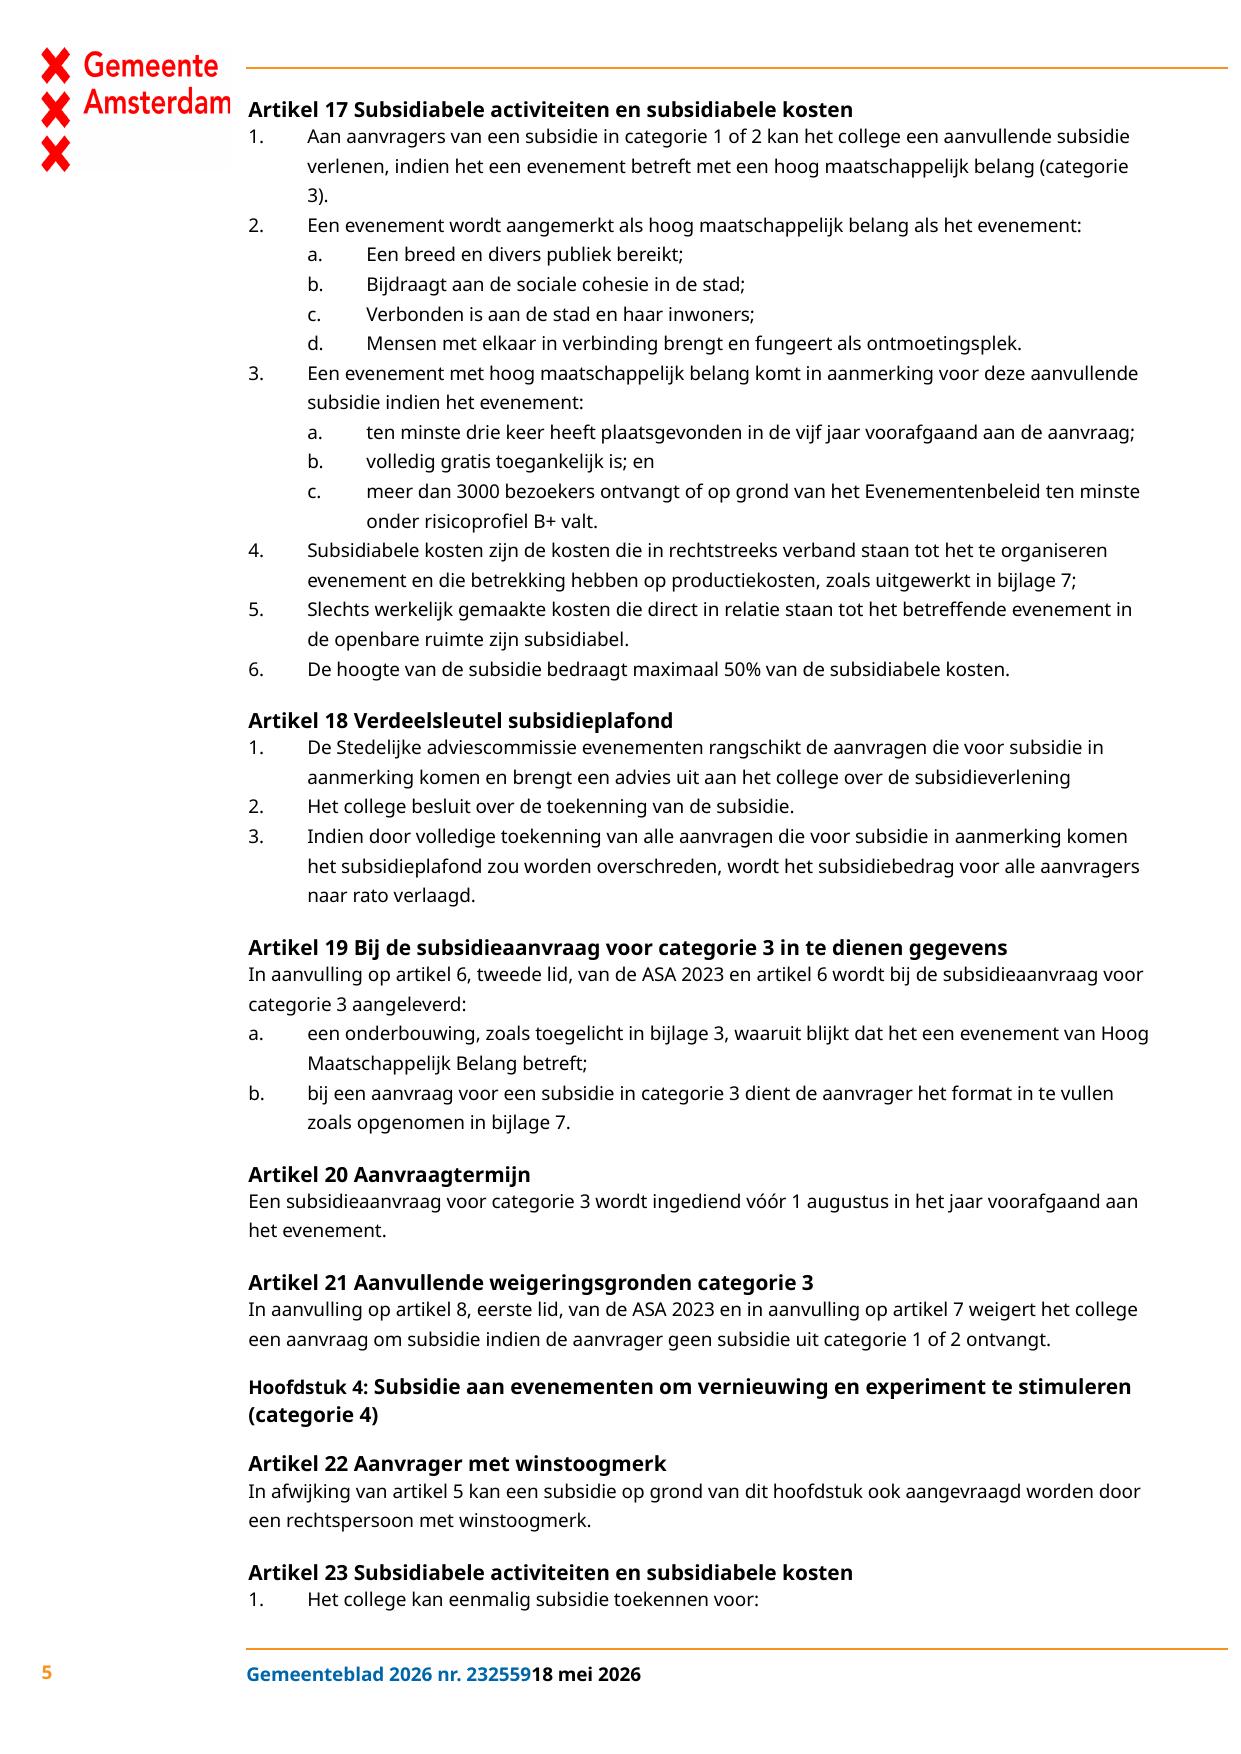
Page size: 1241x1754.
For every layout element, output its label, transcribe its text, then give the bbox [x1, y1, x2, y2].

text Artikel 20 Aanvraagtermijn [248, 1160, 1152, 1188]
list een onderbouwing, zoals toegelicht in bijlage 3, waaruit blijkt dat het een evenement van Hoog Maatschappelijk Belang betreft; [248, 1021, 1152, 1076]
list Indien door volledige toekenning van alle aanvragen die voor subsidie in aanmerking komen het subsidieplafond zou worden overschreden, wordt het subsidiebedrag voor alle aanvragers naar rato verlaagd. [248, 823, 1152, 908]
text In aanvulling op artikel 6, tweede lid, van de ASA 2023 en artikel 6 wordt bij de subsidieaanvraag voor categorie 3 aangeleverd: [248, 961, 1152, 1017]
text Artikel 23 Subsidiabele activiteiten en subsidiabele kosten [248, 1558, 1152, 1586]
list Het college besluit over de toekenning van de subsidie. [248, 794, 1152, 819]
list volledig gratis toegankelijk is; en [307, 449, 1152, 474]
list De Stedelijke adviescommissie evenementen rangschikt de aanvragen die voor subsidie in aanmerking komen en brengt een advies uit aan het college over de subsidieverlening [248, 734, 1152, 790]
text In aanvulling op artikel 8, eerste lid, van de ASA 2023 en in aanvulling op artikel 7 weigert het college een aanvraag om subsidie indien de aanvrager geen subsidie uit categorie 1 of 2 ontvangt. [248, 1297, 1152, 1352]
list Subsidiabele kosten zijn de kosten die in rechtstreeks verband staan tot het te organiseren evenement en die betrekking hebben op productiekosten, zoals uitgewerkt in bijlage 7; [248, 537, 1152, 593]
list Verbonden is aan de stad en haar inwoners; [307, 301, 1152, 326]
text Artikel 21 Aanvullende weigeringsgronden categorie 3 [248, 1268, 1152, 1297]
text Een subsidieaanvraag voor categorie 3 wordt ingediend vóór 1 augustus in het jaar voorafgaand aan het evenement. [248, 1188, 1152, 1243]
text Artikel 17 Subsidiabele activiteiten en subsidiabele kosten [248, 95, 1152, 123]
text Hoofdstuk 4: Subsidie aan evenementen om vernieuwing en experiment te stimuleren (categorie 4) [248, 1372, 1152, 1429]
list Het college kan eenmalig subsidie toekennen voor: [248, 1586, 1152, 1612]
list Een evenement met hoog maatschappelijk belang komt in aanmerking voor deze aanvullende subsidie indien het evenement: [248, 360, 1152, 415]
list Slechts werkelijk gemaakte kosten die direct in relatie staan tot het betreffende evenement in de openbare ruimte zijn subsidiabel. [248, 597, 1152, 652]
list De hoogte van de subsidie bedraagt maximaal 50% van de subsidiabele kosten. [248, 656, 1152, 681]
list Aan aanvragers van een subsidie in categorie 1 of 2 kan het college een aanvullende subsidie verlenen, indien het een evenement betreft met een hoog maatschappelijk belang (categorie 3). [248, 123, 1152, 208]
text Artikel 18 Verdeelsleutel subsidieplafond [248, 706, 1152, 734]
text Artikel 22 Aanvrager met winstoogmerk [248, 1449, 1152, 1478]
list meer dan 3000 bezoekers ontvangt of op grond van het Evenementenbeleid ten minste onder risicoprofiel B+ valt. [307, 478, 1152, 533]
list bij een aanvraag voor een subsidie in categorie 3 dient de aanvrager het format in te vullen zoals opgenomen in bijlage 7. [248, 1080, 1152, 1135]
picture [41, 47, 231, 172]
list ten minste drie keer heeft plaatsgevonden in de vijf jaar voorafgaand aan de aanvraag; [307, 419, 1152, 445]
text In afwijking van artikel 5 kan een subsidie op grond van dit hoofdstuk ook aangevraagd worden door een rechtspersoon met winstoogmerk. [248, 1478, 1152, 1533]
list Mensen met elkaar in verbinding brengt en fungeert als ontmoetingsplek. [307, 330, 1152, 356]
list Een breed en divers publiek bereikt; [307, 242, 1152, 267]
text Artikel 19 Bij de subsidieaanvraag voor categorie 3 in te dienen gegevens [248, 933, 1152, 961]
list Bijdraagt aan de sociale cohesie in de stad; [307, 271, 1152, 297]
list Een evenement wordt aangemerkt als hoog maatschappelijk belang als het evenement: [248, 212, 1152, 238]
